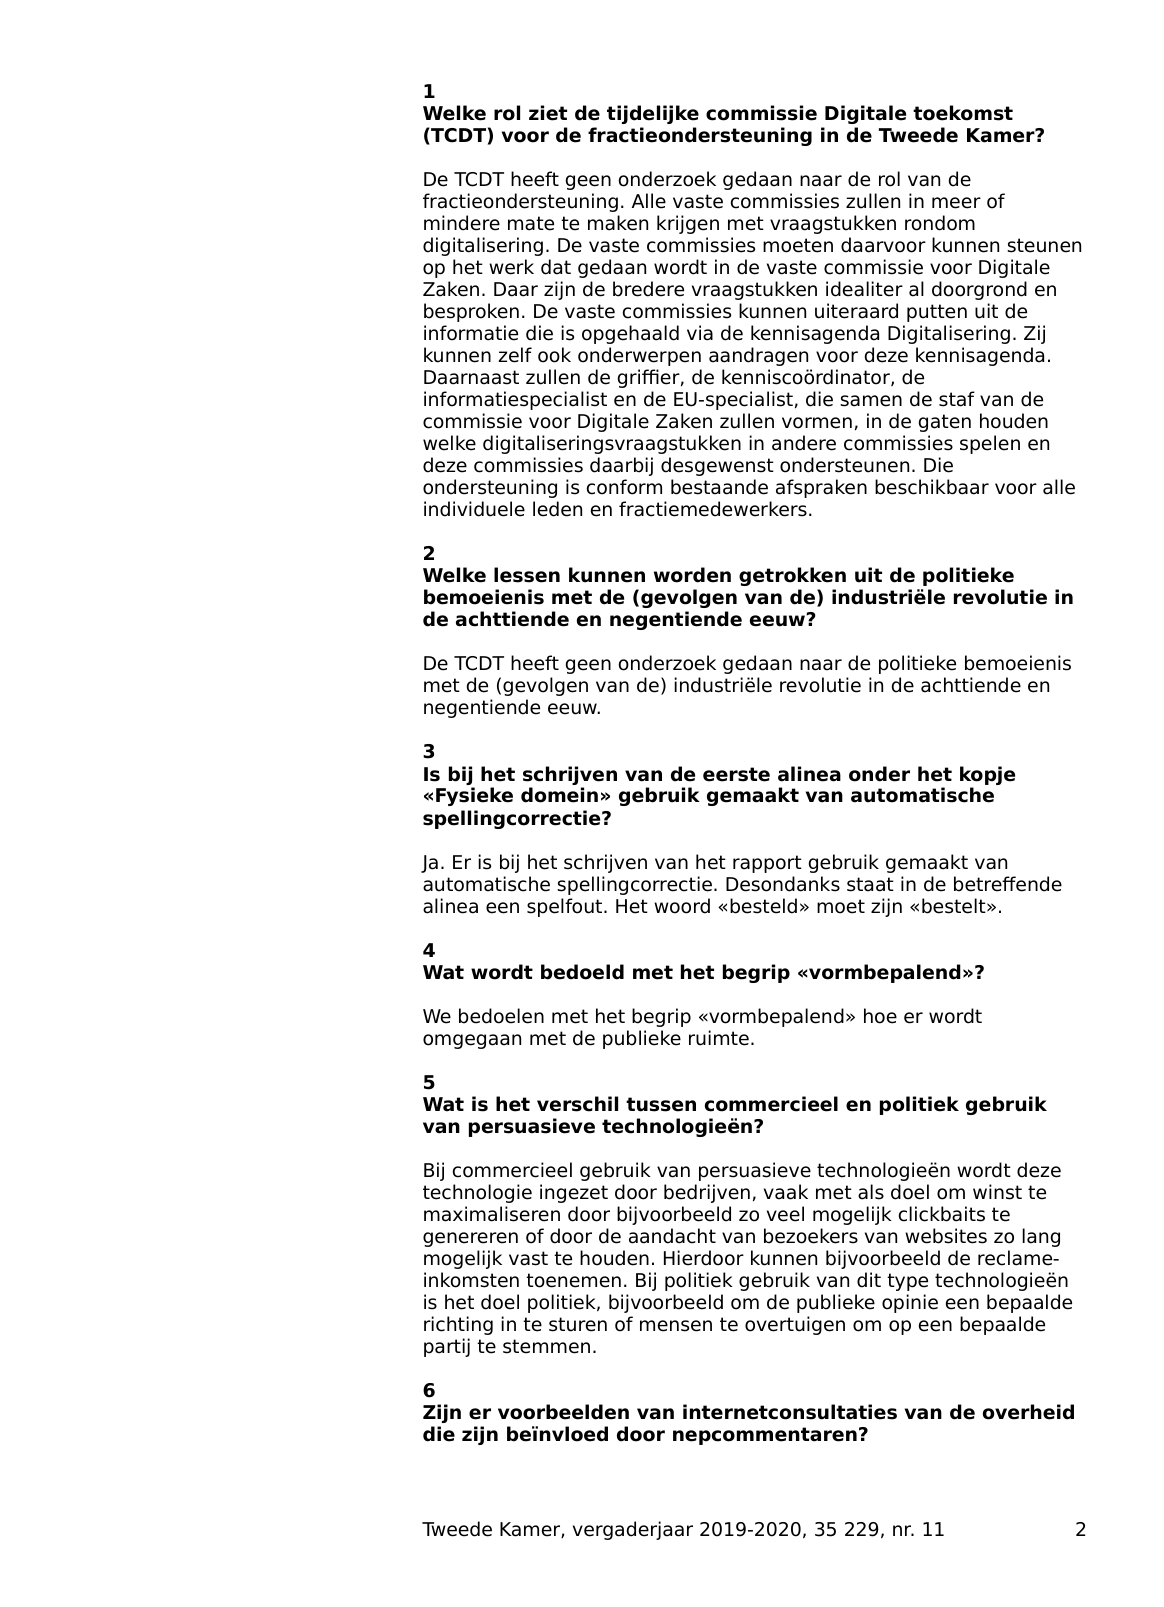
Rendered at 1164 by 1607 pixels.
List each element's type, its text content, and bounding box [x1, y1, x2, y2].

text 4 [422, 940, 1087, 962]
text 2 [422, 543, 1087, 565]
text Is bij het schrijven van de eerste alinea onder het kopje «Fysieke domein» gebruik gemaakt van automatische spellingcorrectie? [422, 763, 1087, 829]
text Ja. Er is bij het schrijven van het rapport gebruik gemaakt van automatische spellingcorrectie. Desondanks staat in de betreffende alinea een spelfout. Het woord «besteld» moet zijn «bestelt». [422, 852, 1087, 917]
text 3 [422, 741, 1087, 763]
text 1 [422, 81, 1087, 103]
text Wat is het verschil tussen commercieel en politiek gebruik van persuasieve technologieën? [422, 1094, 1087, 1138]
text Welke lessen kunnen worden getrokken uit de politieke bemoeienis met de (gevolgen van de) industriële revolutie in de achttiende en negentiende eeuw? [422, 565, 1087, 631]
text Welke rol ziet de tijdelijke commissie Digitale toekomst (TCDT) voor de fractieondersteuning in de Tweede Kamer? [422, 103, 1087, 147]
text Bij commercieel gebruik van persuasieve technologieën wordt deze technologie ingezet door bedrijven, vaak met als doel om winst te maximaliseren door bijvoorbeeld zo veel mogelijk clickbaits te genereren of door de aandacht van bezoekers van websites zo lang mogelijk vast te houden. Hierdoor kunnen bijvoorbeeld de reclame-inkomsten toenemen. Bij politiek gebruik van dit type technologieën is het doel politiek, bijvoorbeeld om de publieke opinie een bepaalde richting in te sturen of mensen te overtuigen om op een bepaalde partij te stemmen. [422, 1160, 1087, 1358]
text De TCDT heeft geen onderzoek gedaan naar de politieke bemoeienis met de (gevolgen van de) industriële revolutie in de achttiende en negentiende eeuw. [422, 653, 1087, 719]
text We bedoelen met het begrip «vormbepalend» hoe er wordt omgegaan met de publieke ruimte. [422, 1006, 1087, 1050]
text 6 [422, 1380, 1087, 1402]
text Zijn er voorbeelden van internetconsultaties van de overheid die zijn beïnvloed door nepcommentaren? [422, 1402, 1087, 1446]
text De TCDT heeft geen onderzoek gedaan naar de rol van de fractieondersteuning. Alle vaste commissies zullen in meer of mindere mate te maken krijgen met vraagstukken rondom digitalisering. De vaste commissies moeten daarvoor kunnen steunen op het werk dat gedaan wordt in de vaste commissie voor Digitale Zaken. Daar zijn de bredere vraagstukken idealiter al doorgrond en besproken. De vaste commissies kunnen uiteraard putten uit de informatie die is opgehaald via de kennisagenda Digitalisering. Zij kunnen zelf ook onderwerpen aandragen voor deze kennisagenda. Daarnaast zullen de griffier, de kenniscoördinator, de informatiespecialist en de EU-specialist, die samen de staf van de commissie voor Digitale Zaken zullen vormen, in de gaten houden welke digitaliseringsvraagstukken in andere commissies spelen en deze commissies daarbij desgewenst ondersteunen. Die ondersteuning is conform bestaande afspraken beschikbaar voor alle individuele leden en fractiemedewerkers. [422, 169, 1087, 521]
text Wat wordt bedoeld met het begrip «vormbepalend»? [422, 962, 1087, 984]
text 5 [422, 1072, 1087, 1094]
